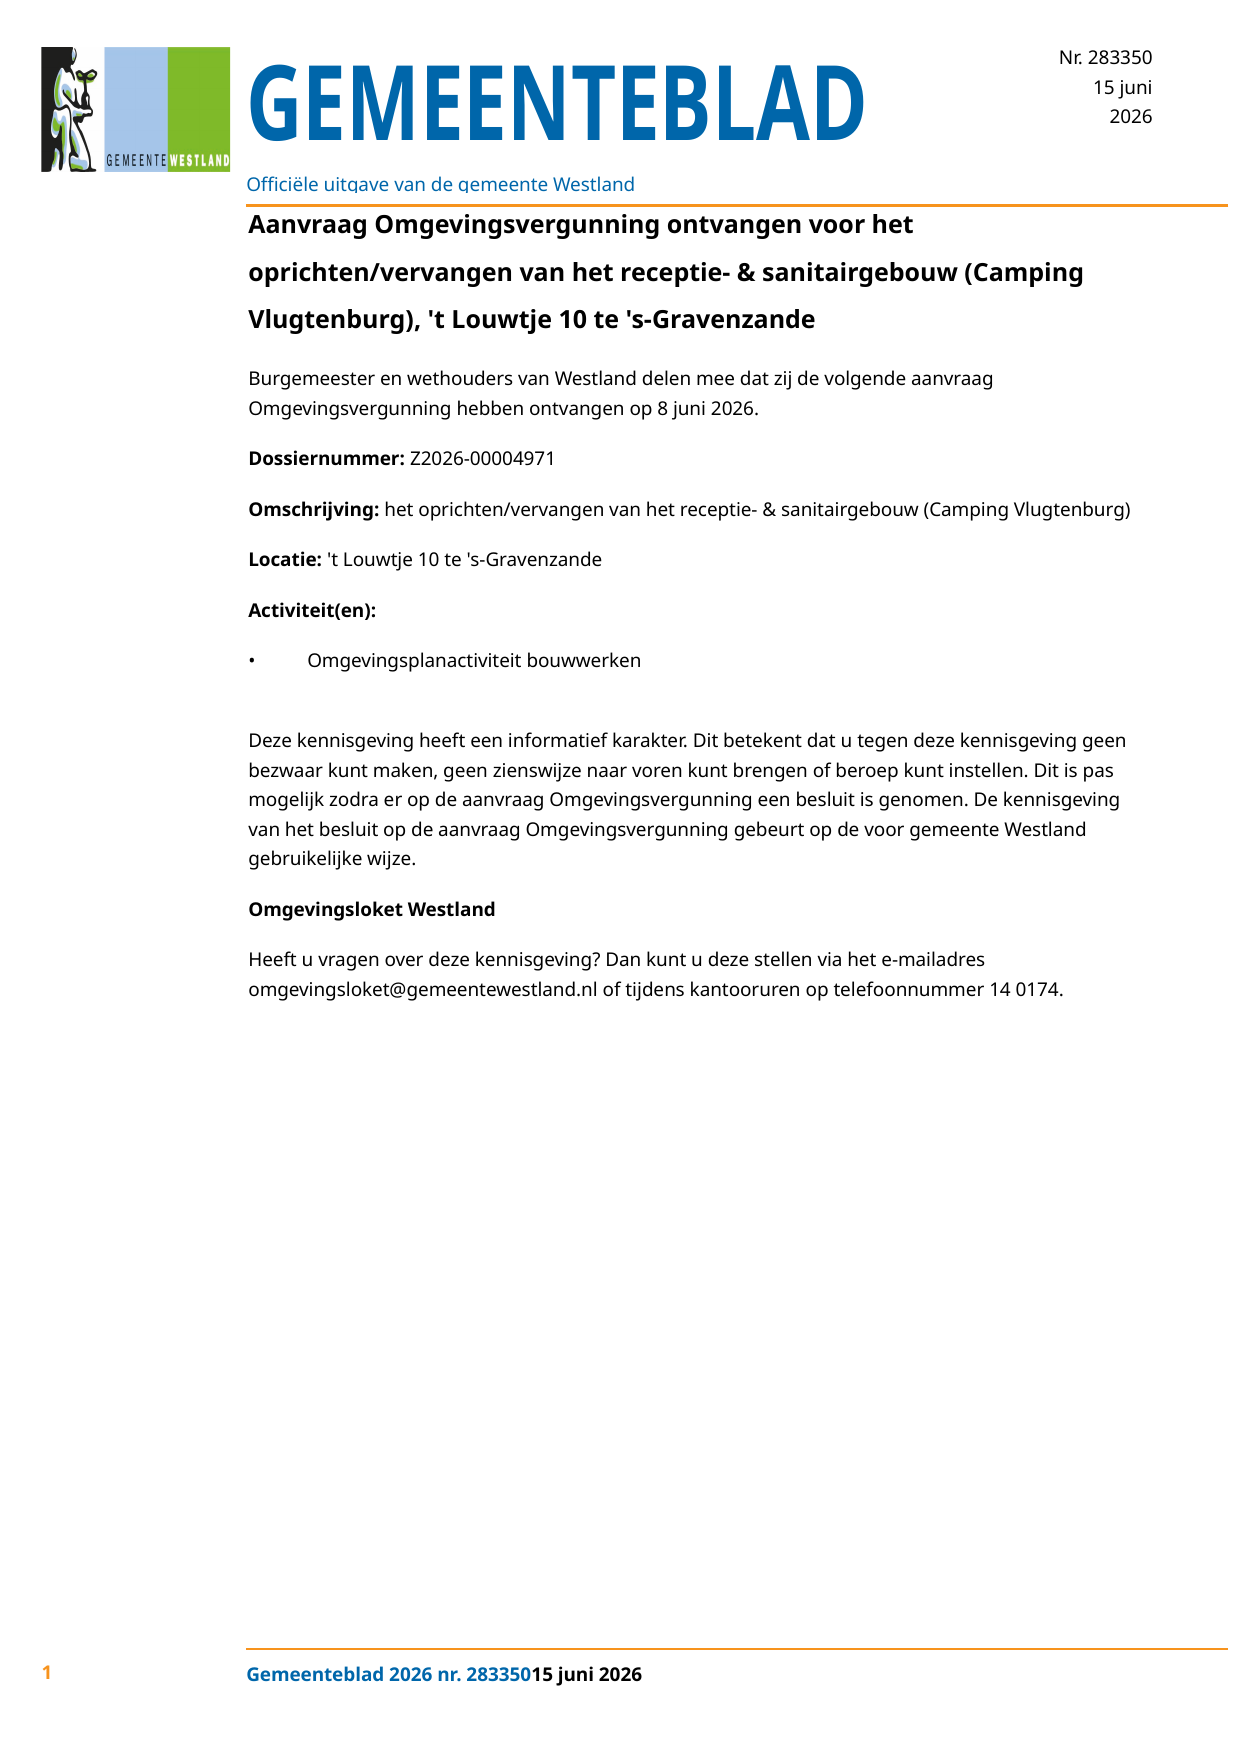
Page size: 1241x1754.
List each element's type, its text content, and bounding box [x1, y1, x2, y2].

text Omgevingsloket Westland [248, 896, 1152, 922]
text Omschrijving: het oprichten/vervangen van het receptie- & sanitairgebouw (Camping Vlugtenburg) [248, 496, 1152, 522]
list Omgevingsplanactiviteit bouwwerken [248, 647, 1152, 673]
text Activiteit(en): [248, 597, 1152, 622]
text Burgemeester en wethouders van Westland delen mee dat zij de volgende aanvraag Omgevingsvergunning hebben ontvangen op 8 juni 2026. [248, 366, 1152, 421]
text Dossiernummer: Z2026-00004971 [248, 446, 1152, 471]
text Locatie: 't Louwtje 10 te 's-Gravenzande [248, 546, 1152, 572]
text Deze kennisgeving heeft een informatief karakter. Dit betekent dat u tegen deze kennisgeving geen bezwaar kunt maken, geen zienswijze naar voren kunt brengen of beroep kunt instellen. Dit is pas mogelijk zodra er op de aanvraag Omgevingsvergunning een besluit is genomen. De kennisgeving van het besluit op de aanvraag Omgevingsvergunning gebeurt op de voor gemeente Westland gebruikelijke wijze. [248, 727, 1152, 871]
text Aanvraag Omgevingsvergunning ontvangen voor het oprichten/vervangen van het receptie- & sanitairgebouw (Camping Vlugtenburg), 't Louwtje 10 te 's-Gravenzande [248, 207, 1152, 336]
text Heeft u vragen over deze kennisgeving? Dan kunt u deze stellen via het e-mailadres omgevingsloket@gemeentewestland.nl of tijdens kantooruren op telefoonnummer 14 0174. [248, 946, 1152, 1002]
picture [41, 47, 231, 172]
